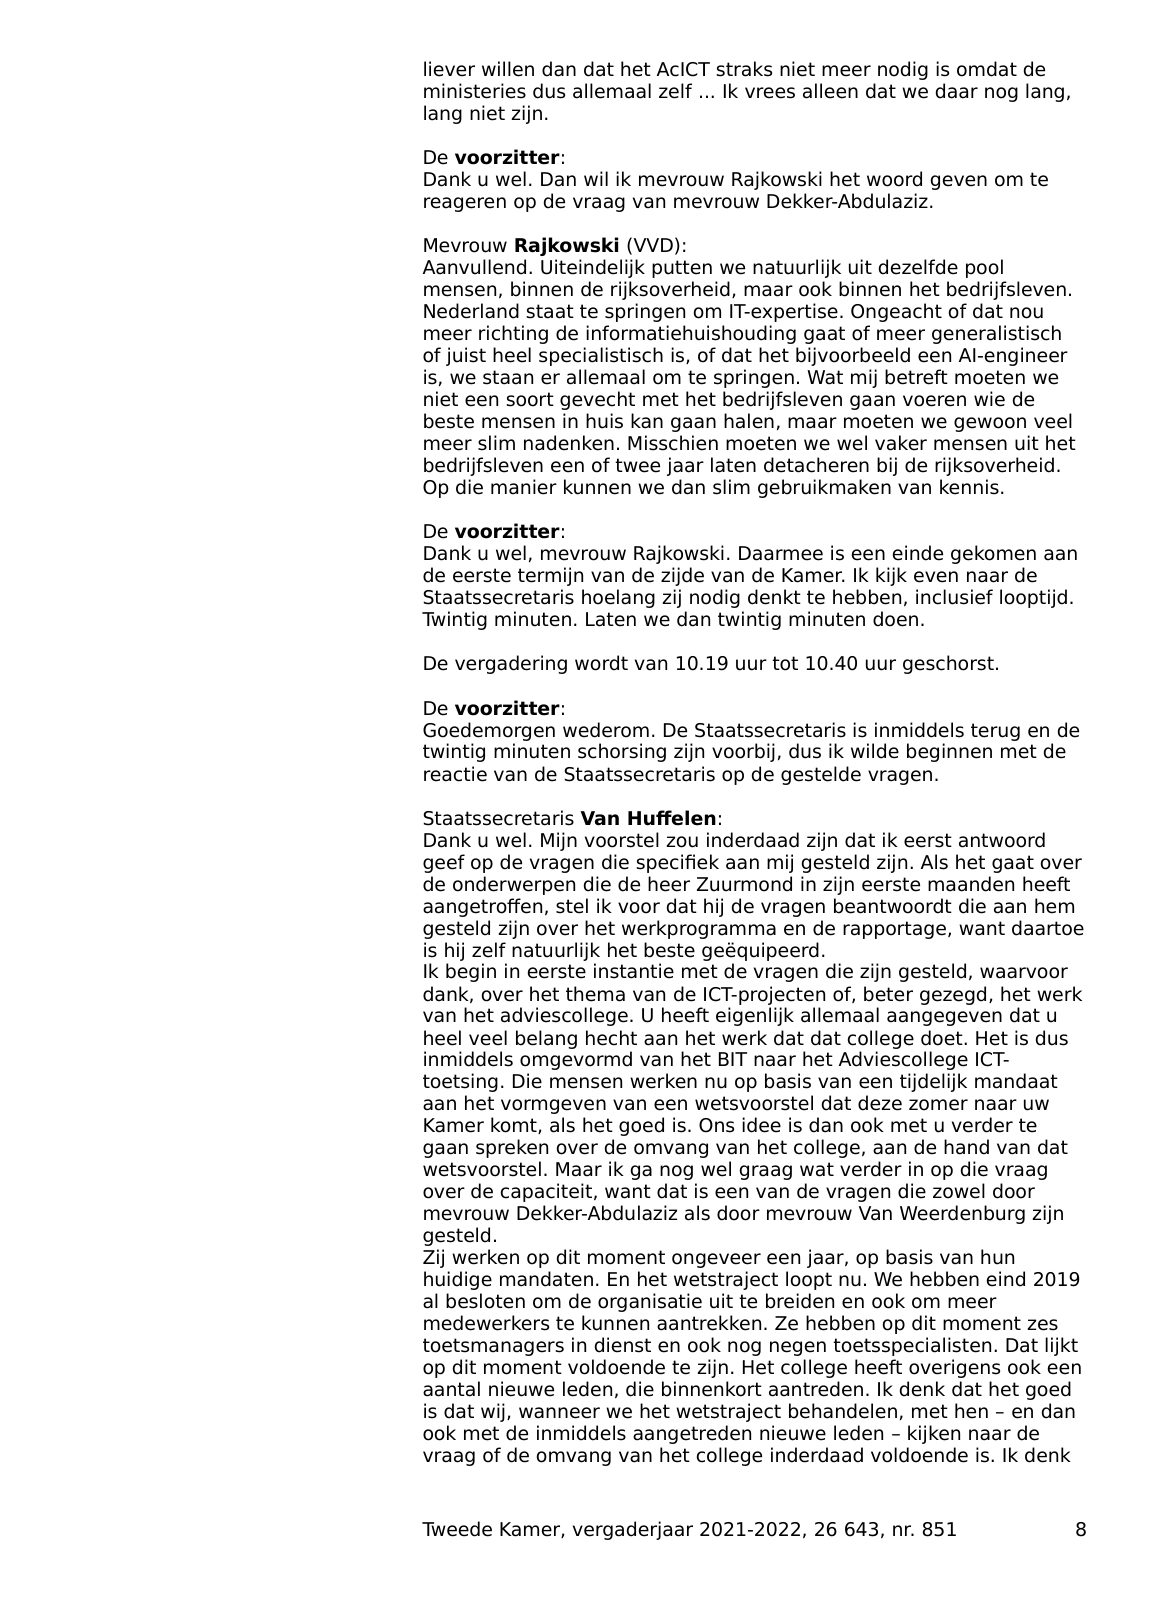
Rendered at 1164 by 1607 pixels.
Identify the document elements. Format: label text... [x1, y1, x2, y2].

text Dank u wel. Mijn voorstel zou inderdaad zijn dat ik eerst antwoord geef op de vragen die specifiek aan mij gesteld zijn. Als het gaat over de onderwerpen die de heer Zuurmond in zijn eerste maanden heeft aangetroffen, stel ik voor dat hij de vragen beantwoordt die aan hem gesteld zijn over het werkprogramma en de rapportage, want daartoe is hij zelf natuurlijk het beste geëquipeerd. [422, 829, 1087, 961]
text Goedemorgen wederom. De Staatssecretaris is inmiddels terug en de twintig minuten schorsing zijn voorbij, dus ik wilde beginnen met de reactie van de Staatssecretaris op de gestelde vragen. [422, 719, 1087, 785]
text De voorzitter: [422, 147, 1087, 169]
text Staatssecretaris Van Huffelen: [422, 808, 1087, 829]
text De vergadering wordt van 10.19 uur tot 10.40 uur geschorst. [422, 653, 1087, 675]
text De voorzitter: [422, 521, 1087, 543]
text Dank u wel, mevrouw Rajkowski. Daarmee is een einde gekomen aan de eerste termijn van de zijde van de Kamer. Ik kijk even naar de Staatssecretaris hoelang zij nodig denkt te hebben, inclusief looptijd. Twintig minuten. Laten we dan twintig minuten doen. [422, 543, 1087, 631]
text Aanvullend. Uiteindelijk putten we natuurlijk uit dezelfde pool mensen, binnen de rijksoverheid, maar ook binnen het bedrijfsleven. Nederland staat te springen om IT-expertise. Ongeacht of dat nou meer richting de informatiehuishouding gaat of meer generalistisch of juist heel specialistisch is, of dat het bijvoorbeeld een AI-engineer is, we staan er allemaal om te springen. Wat mij betreft moeten we niet een soort gevecht met het bedrijfsleven gaan voeren wie de beste mensen in huis kan gaan halen, maar moeten we gewoon veel meer slim nadenken. Misschien moeten we wel vaker mensen uit het bedrijfsleven een of twee jaar laten detacheren bij de rijksoverheid. Op die manier kunnen we dan slim gebruikmaken van kennis. [422, 257, 1087, 499]
text liever willen dan dat het AcICT straks niet meer nodig is omdat de ministeries dus allemaal zelf ... Ik vrees alleen dat we daar nog lang, lang niet zijn. [422, 59, 1087, 125]
text Zij werken op dit moment ongeveer een jaar, op basis van hun huidige mandaten. En het wetstraject loopt nu. We hebben eind 2019 al besloten om de organisatie uit te breiden en ook om meer medewerkers te kunnen aantrekken. Ze hebben op dit moment zes toetsmanagers in dienst en ook nog negen toetsspecialisten. Dat lijkt op dit moment voldoende te zijn. Het college heeft overigens ook een aantal nieuwe leden, die binnenkort aantreden. Ik denk dat het goed is dat wij, wanneer we het wetstraject behandelen, met hen – en dan ook met de inmiddels aangetreden nieuwe leden – kijken naar de vraag of de omvang van het college inderdaad voldoende is. Ik denk [422, 1247, 1087, 1467]
text De voorzitter: [422, 697, 1087, 719]
text Mevrouw Rajkowski (VVD): [422, 235, 1087, 257]
text Dank u wel. Dan wil ik mevrouw Rajkowski het woord geven om te reageren op de vraag van mevrouw Dekker-Abdulaziz. [422, 169, 1087, 213]
text Ik begin in eerste instantie met de vragen die zijn gesteld, waarvoor dank, over het thema van de ICT-projecten of, beter gezegd, het werk van het adviescollege. U heeft eigenlijk allemaal aangegeven dat u heel veel belang hecht aan het werk dat dat college doet. Het is dus inmiddels omgevormd van het BIT naar het Adviescollege ICT-toetsing. Die mensen werken nu op basis van een tijdelijk mandaat aan het vormgeven van een wetsvoorstel dat deze zomer naar uw Kamer komt, als het goed is. Ons idee is dan ook met u verder te gaan spreken over de omvang van het college, aan de hand van dat wetsvoorstel. Maar ik ga nog wel graag wat verder in op die vraag over de capaciteit, want dat is een van de vragen die zowel door mevrouw Dekker-Abdulaziz als door mevrouw Van Weerdenburg zijn gesteld. [422, 961, 1087, 1247]
